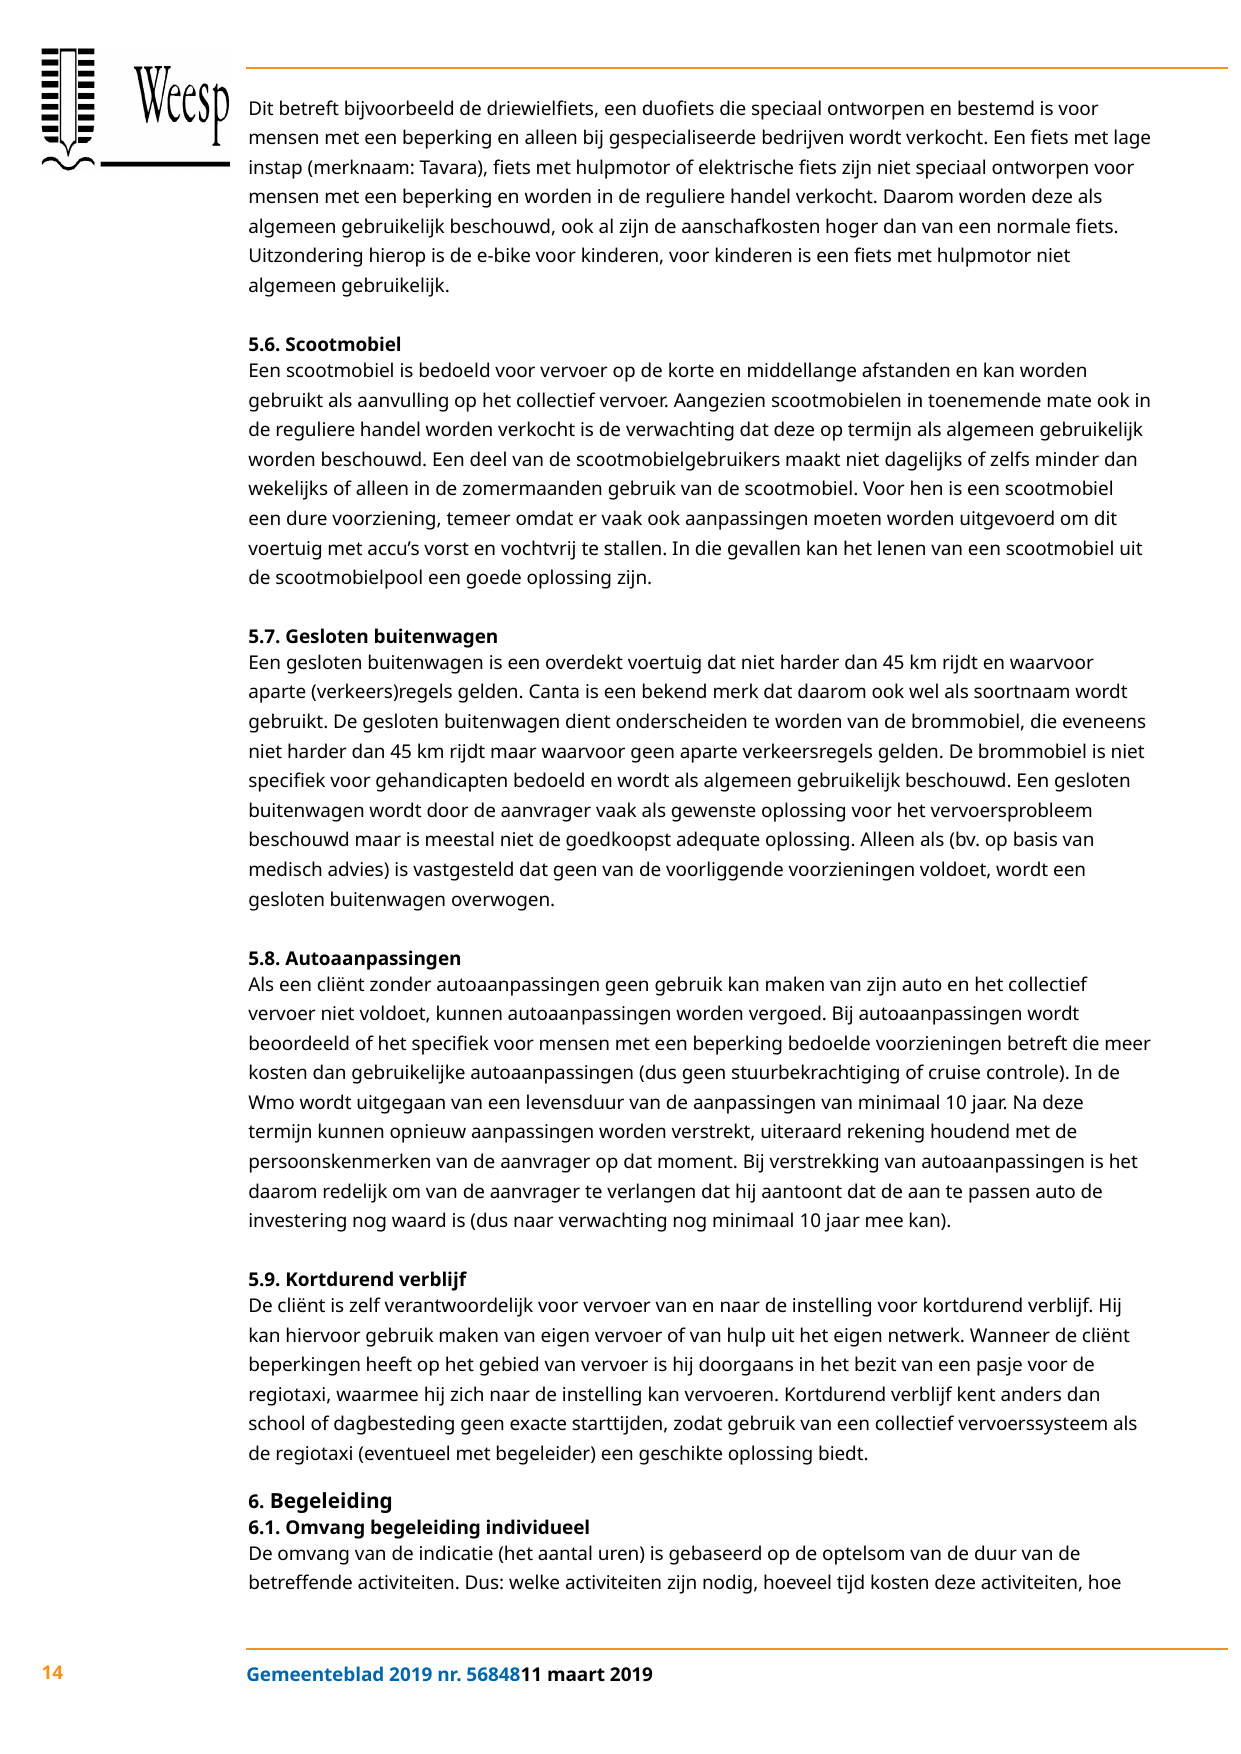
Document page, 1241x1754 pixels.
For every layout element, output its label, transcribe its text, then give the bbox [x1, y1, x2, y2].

text Een gesloten buitenwagen is een overdekt voertuig dat niet harder dan 45 km rijdt en waarvoor aparte (verkeers)regels gelden. Canta is een bekend merk dat daarom ook wel als soortnaam wordt gebruikt. De gesloten buitenwagen dient onderscheiden te worden van de brommobiel, die eveneens niet harder dan 45 km rijdt maar waarvoor geen aparte verkeersregels gelden. De brommobiel is niet specifiek voor gehandicapten bedoeld en wordt als algemeen gebruikelijk beschouwd. Een gesloten buitenwagen wordt door de aanvrager vaak als gewenste oplossing voor het vervoersprobleem beschouwd maar is meestal niet de goedkoopst adequate oplossing. Alleen als (bv. op basis van medisch advies) is vastgesteld dat geen van de voorliggende voorzieningen voldoet, wordt een gesloten buitenwagen overwogen. [248, 649, 1152, 912]
text 5.6. Scootmobiel [248, 331, 1152, 357]
text 5.8. Autoaanpassingen [248, 945, 1152, 971]
text 5.7. Gesloten buitenwagen [248, 623, 1152, 649]
text Dit betreft bijvoorbeeld de driewielfiets, een duofiets die speciaal ontworpen en bestemd is voor mensen met een beperking en alleen bij gespecialiseerde bedrijven wordt verkocht. Een fiets met lage instap (merknaam: Tavara), fiets met hulpmotor of elektrische fiets zijn niet speciaal ontworpen voor mensen met een beperking en worden in de reguliere handel verkocht. Daarom worden deze als algemeen gebruikelijk beschouwd, ook al zijn de aanschafkosten hoger dan van een normale fiets. Uitzondering hierop is de e-bike voor kinderen, voor kinderen is een fiets met hulpmotor niet algemeen gebruikelijk. [248, 95, 1152, 298]
text De cliënt is zelf verantwoordelijk voor vervoer van en naar de instelling voor kortdurend verblijf. Hij kan hiervoor gebruik maken van eigen vervoer of van hulp uit het eigen netwerk. Wanneer de cliënt beperkingen heeft op het gebied van vervoer is hij doorgaans in het bezit van een pasje voor de regiotaxi, waarmee hij zich naar de instelling kan vervoeren. Kortdurend verblijf kent anders dan school of dagbesteding geen exacte starttijden, zodat gebruik van een collectief vervoerssysteem als de regiotaxi (eventueel met begeleider) een geschikte oplossing biedt. [248, 1292, 1152, 1466]
text 6.1. Omvang begeleiding individueel [248, 1514, 1152, 1540]
text 5.9. Kortdurend verblijf [248, 1267, 1152, 1292]
picture [41, 47, 231, 172]
text Een scootmobiel is bedoeld voor vervoer op de korte en middellange afstanden en kan worden gebruikt als aanvulling op het collectief vervoer. Aangezien scootmobielen in toenemende mate ook in de reguliere handel worden verkocht is de verwachting dat deze op termijn als algemeen gebruikelijk worden beschouwd. Een deel van de scootmobielgebruikers maakt niet dagelijks of zelfs minder dan wekelijks of alleen in de zomermaanden gebruik van de scootmobiel. Voor hen is een scootmobiel een dure voorziening, temeer omdat er vaak ook aanpassingen moeten worden uitgevoerd om dit voertuig met accu’s vorst en vochtvrij te stallen. In die gevallen kan het lenen van een scootmobiel uit de scootmobielpool een goede oplossing zijn. [248, 357, 1152, 590]
text 6. Begeleiding [248, 1486, 1152, 1514]
text De omvang van de indicatie (het aantal uren) is gebaseerd op de optelsom van de duur van de betreffende activiteiten. Dus: welke activiteiten zijn nodig, hoeveel tijd kosten deze activiteiten, hoe [248, 1540, 1152, 1595]
text Als een cliënt zonder autoaanpassingen geen gebruik kan maken van zijn auto en het collectief vervoer niet voldoet, kunnen autoaanpassingen worden vergoed. Bij autoaanpassingen wordt beoordeeld of het specifiek voor mensen met een beperking bedoelde voorzieningen betreft die meer kosten dan gebruikelijke autoaanpassingen (dus geen stuurbekrachtiging of cruise controle). In de Wmo wordt uitgegaan van een levensduur van de aanpassingen van minimaal 10 jaar. Na deze termijn kunnen opnieuw aanpassingen worden verstrekt, uiteraard rekening houdend met de persoonskenmerken van de aanvrager op dat moment. Bij verstrekking van autoaanpassingen is het daarom redelijk om van de aanvrager te verlangen dat hij aantoont dat de aan te passen auto de investering nog waard is (dus naar verwachting nog minimaal 10 jaar mee kan). [248, 971, 1152, 1233]
